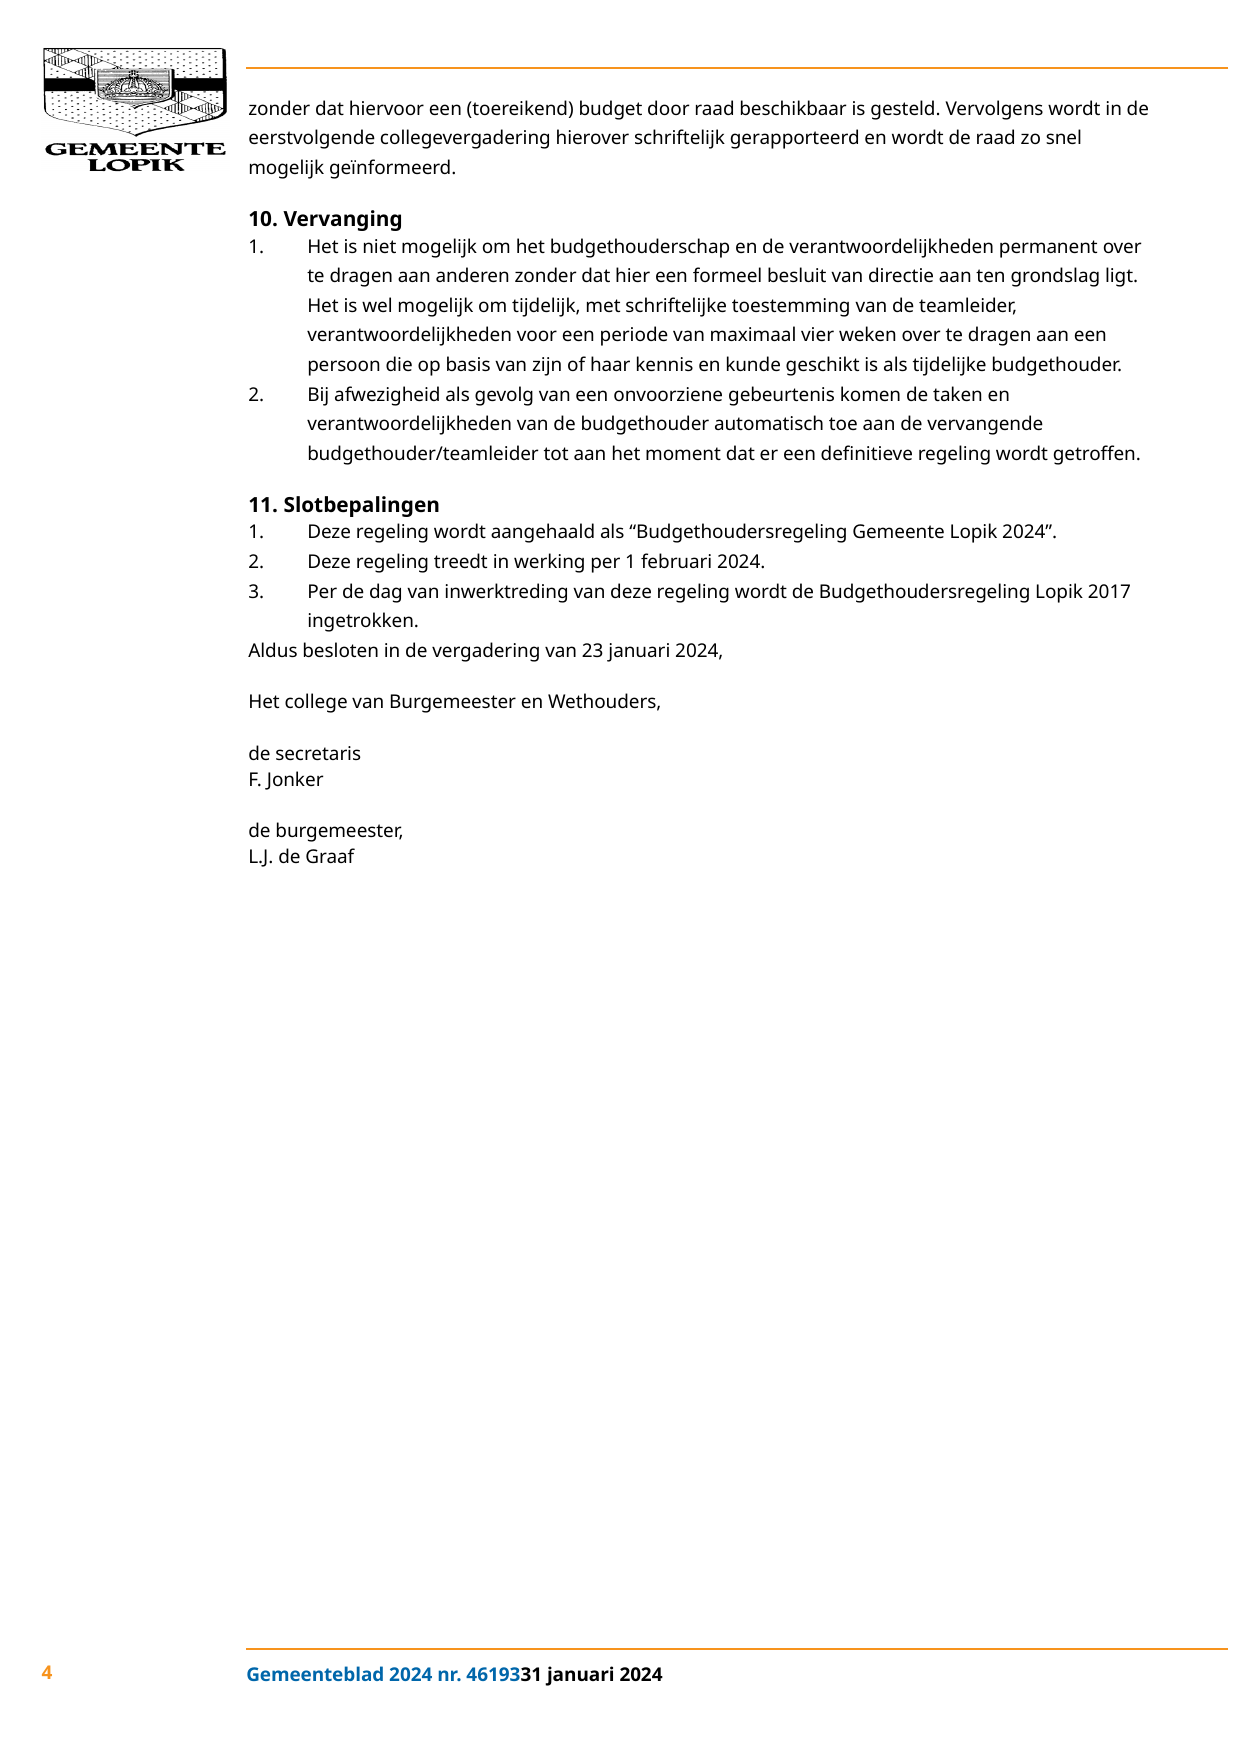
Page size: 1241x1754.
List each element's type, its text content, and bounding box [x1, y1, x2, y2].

text 11. Slotbepalingen [248, 490, 1152, 519]
picture [41, 47, 231, 172]
text 10. Vervanging [248, 204, 1152, 233]
text de burgemeester, [248, 817, 1152, 843]
list Deze regeling wordt aangehaald als “Budgethoudersregeling Gemeente Lopik 2024”. [248, 519, 1152, 544]
text F. Jonker [248, 766, 1152, 791]
list Bij afwezigheid als gevolg van een onvoorziene gebeurtenis komen de taken en verantwoordelijkheden van de budgethouder automatisch toe aan de vervangende budgethouder/teamleider tot aan het moment dat er een definitieve regeling wordt getroffen. [248, 381, 1152, 466]
text Aldus besloten in de vergadering van 23 januari 2024, [248, 637, 1152, 663]
list Deze regeling treedt in werking per 1 februari 2024. [248, 548, 1152, 574]
text Het college van Burgemeester en Wethouders, [248, 688, 1152, 714]
list Het is niet mogelijk om het budgethouderschap en de verantwoordelijkheden permanent over te dragen aan anderen zonder dat hier een formeel besluit van directie aan ten grondslag ligt. Het is wel mogelijk om tijdelijk, met schriftelijke toestemming van de teamleider, verantwoordelijkheden voor een periode van maximaal vier weken over te dragen aan een persoon die op basis van zijn of haar kennis en kunde geschikt is als tijdelijke budgethouder. [248, 233, 1152, 377]
text zonder dat hiervoor een (toereikend) budget door raad beschikbaar is gesteld. Vervolgens wordt in de eerstvolgende collegevergadering hierover schriftelijk gerapporteerd en wordt de raad zo snel mogelijk geïnformeerd. [248, 95, 1152, 180]
list Per de dag van inwerktreding van deze regeling wordt de Budgethoudersregeling Lopik 2017 ingetrokken. [248, 578, 1152, 633]
text L.J. de Graaf [248, 843, 1152, 869]
text de secretaris [248, 740, 1152, 766]
